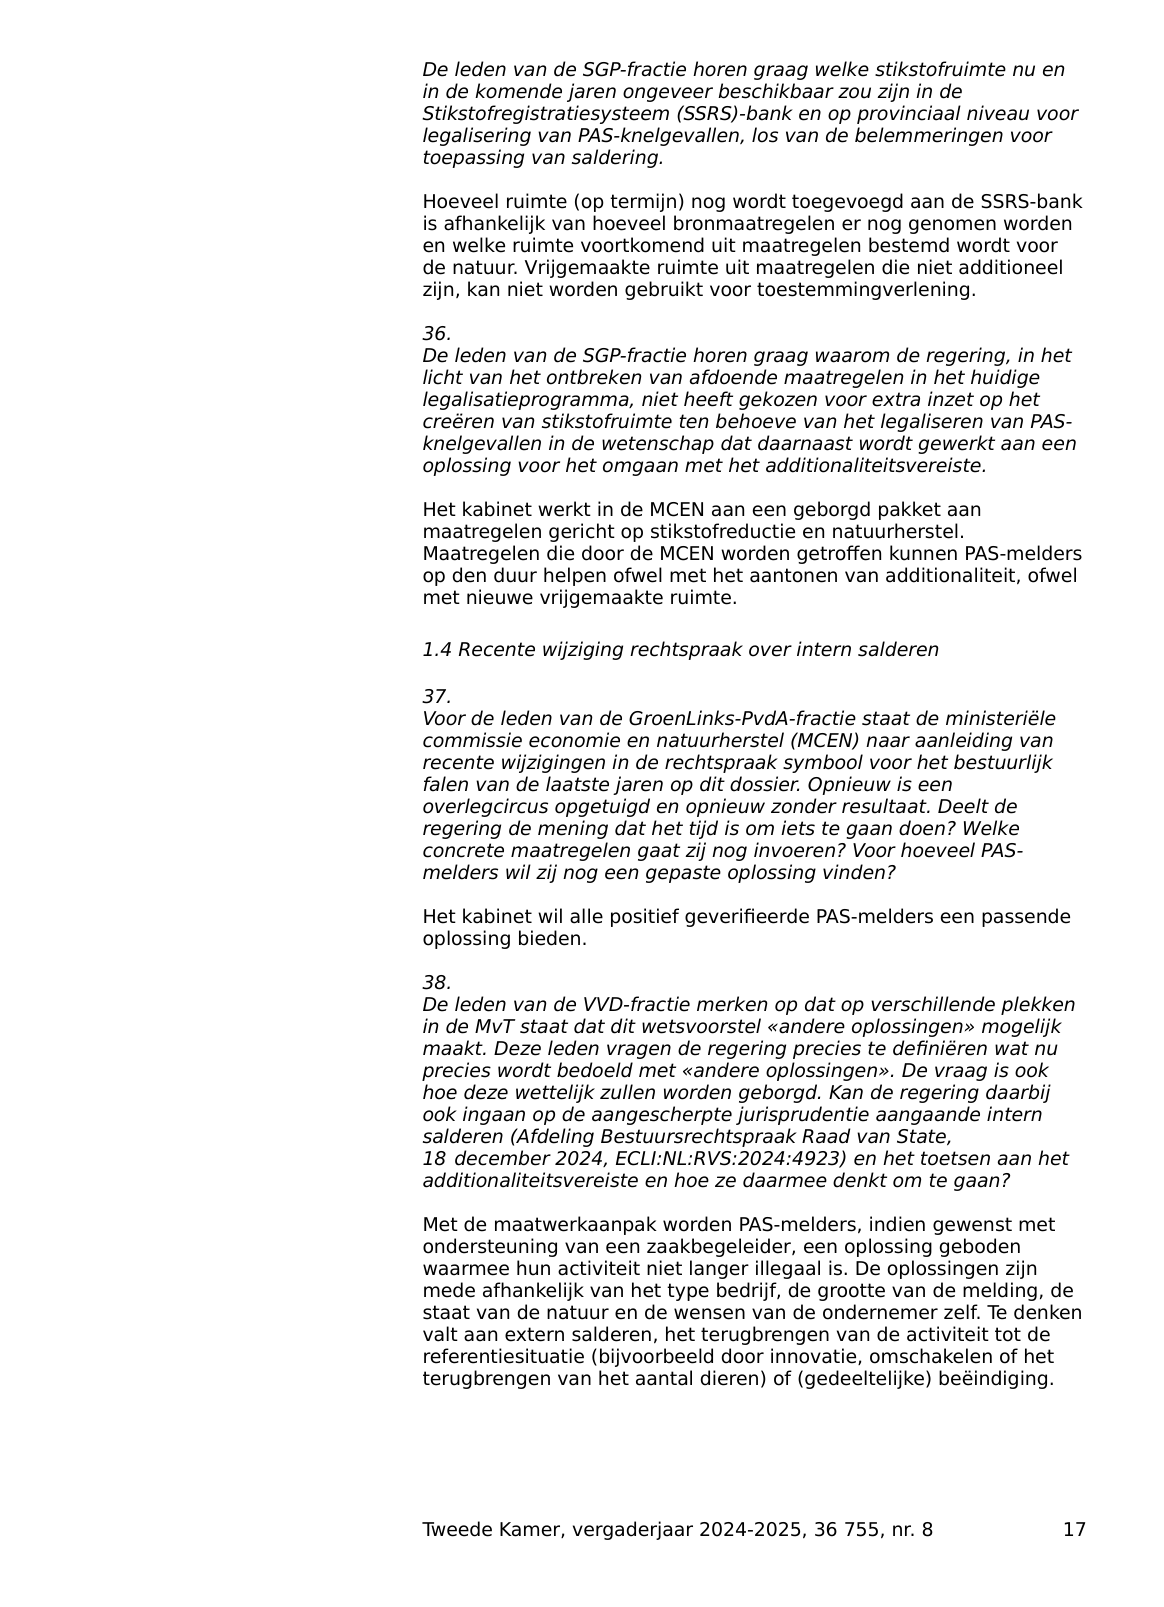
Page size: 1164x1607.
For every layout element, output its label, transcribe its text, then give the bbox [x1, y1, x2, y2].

text Het kabinet wil alle positief geverifieerde PAS-melders een passende oplossing bieden. [422, 906, 1087, 950]
text De leden van de SGP-fractie horen graag waarom de regering, in het licht van het ontbreken van afdoende maatregelen in het huidige legalisatieprogramma, niet heeft gekozen voor extra inzet op het creëren van stikstofruimte ten behoeve van het legaliseren van PAS-knelgevallen in de wetenschap dat daarnaast wordt gewerkt aan een oplossing voor het omgaan met het additionaliteitsvereiste. [422, 345, 1087, 477]
text Hoeveel ruimte (op termijn) nog wordt toegevoegd aan de SSRS-bank is afhankelijk van hoeveel bronmaatregelen er nog genomen worden en welke ruimte voortkomend uit maatregelen bestemd wordt voor de natuur. Vrijgemaakte ruimte uit maatregelen die niet additioneel zijn, kan niet worden gebruikt voor toestemmingverlening. [422, 191, 1087, 301]
text 37. [422, 686, 1087, 708]
text De leden van de VVD-fractie merken op dat op verschillende plekken in de MvT staat dat dit wetsvoorstel «andere oplossingen» mogelijk maakt. Deze leden vragen de regering precies te definiëren wat nu precies wordt bedoeld met «andere oplossingen». De vraag is ook hoe deze wettelijk zullen worden geborgd. Kan de regering daarbij ook ingaan op de aangescherpte jurisprudentie aangaande intern salderen (Afdeling Bestuursrechtspraak Raad van State, 18 december 2024, ECLI:NL:RVS:2024:4923) en het toetsen aan het additionaliteitsvereiste en hoe ze daarmee denkt om te gaan? [422, 994, 1087, 1192]
text Het kabinet werkt in de MCEN aan een geborgd pakket aan maatregelen gericht op stikstofreductie en natuurherstel. Maatregelen die door de MCEN worden getroffen kunnen PAS-melders op den duur helpen ofwel met het aantonen van additionaliteit, ofwel met nieuwe vrijgemaakte ruimte. [422, 499, 1087, 609]
text Met de maatwerkaanpak worden PAS-melders, indien gewenst met ondersteuning van een zaakbegeleider, een oplossing geboden waarmee hun activiteit niet langer illegaal is. De oplossingen zijn mede afhankelijk van het type bedrijf, de grootte van de melding, de staat van de natuur en de wensen van de ondernemer zelf. Te denken valt aan extern salderen, het terugbrengen van de activiteit tot de referentiesituatie (bijvoorbeeld door innovatie, omschakelen of het terugbrengen van het aantal dieren) of (gedeeltelijke) beëindiging. [422, 1214, 1087, 1390]
text 36. [422, 323, 1087, 345]
text 38. [422, 972, 1087, 994]
text De leden van de SGP-fractie horen graag welke stikstofruimte nu en in de komende jaren ongeveer beschikbaar zou zijn in de Stikstofregistratiesysteem (SSRS)-bank en op provinciaal niveau voor legalisering van PAS-knelgevallen, los van de belemmeringen voor toepassing van saldering. [422, 59, 1087, 169]
subtitle 1.4 Recente wijziging rechtspraak over intern salderen [422, 639, 1087, 661]
text Voor de leden van de GroenLinks-PvdA-fractie staat de ministeriële commissie economie en natuurherstel (MCEN) naar aanleiding van recente wijzigingen in de rechtspraak symbool voor het bestuurlijk falen van de laatste jaren op dit dossier. Opnieuw is een overlegcircus opgetuigd en opnieuw zonder resultaat. Deelt de regering de mening dat het tijd is om iets te gaan doen? Welke concrete maatregelen gaat zij nog invoeren? Voor hoeveel PAS-melders wil zij nog een gepaste oplossing vinden? [422, 708, 1087, 884]
